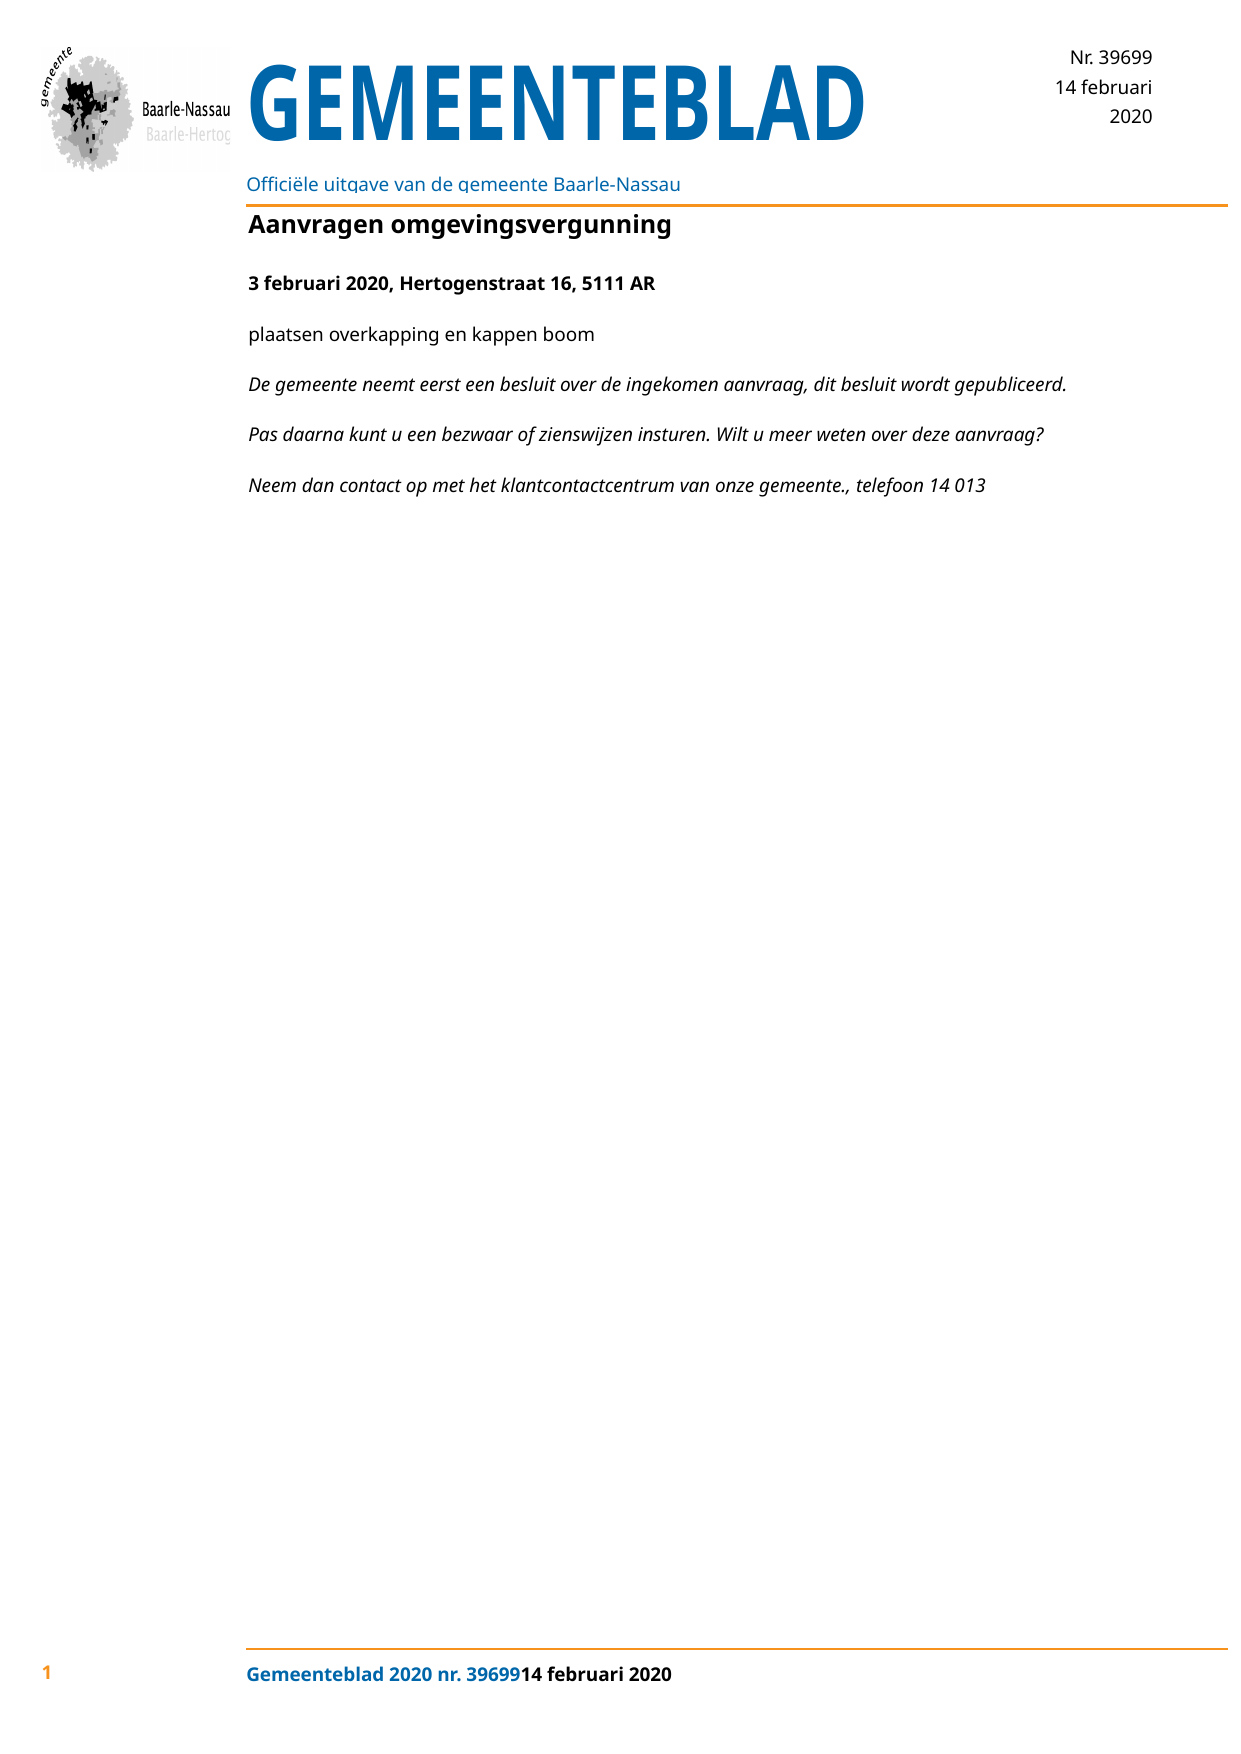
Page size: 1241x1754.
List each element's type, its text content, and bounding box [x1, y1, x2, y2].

text Pas daarna kunt u een bezwaar of zienswijzen insturen. Wilt u meer weten over deze aanvraag? [248, 422, 1152, 447]
text De gemeente neemt eerst een besluit over de ingekomen aanvraag, dit besluit wordt gepubliceerd. [248, 371, 1152, 397]
text Aanvragen omgevingsvergunning [248, 207, 1152, 241]
text Neem dan contact op met het klantcontactcentrum van onze gemeente., telefoon 14 013 [248, 472, 1152, 498]
text 3 februari 2020, Hertogenstraat 16, 5111 AR [248, 270, 1152, 296]
text plaatsen overkapping en kappen boom [248, 321, 1152, 346]
picture [41, 47, 231, 172]
